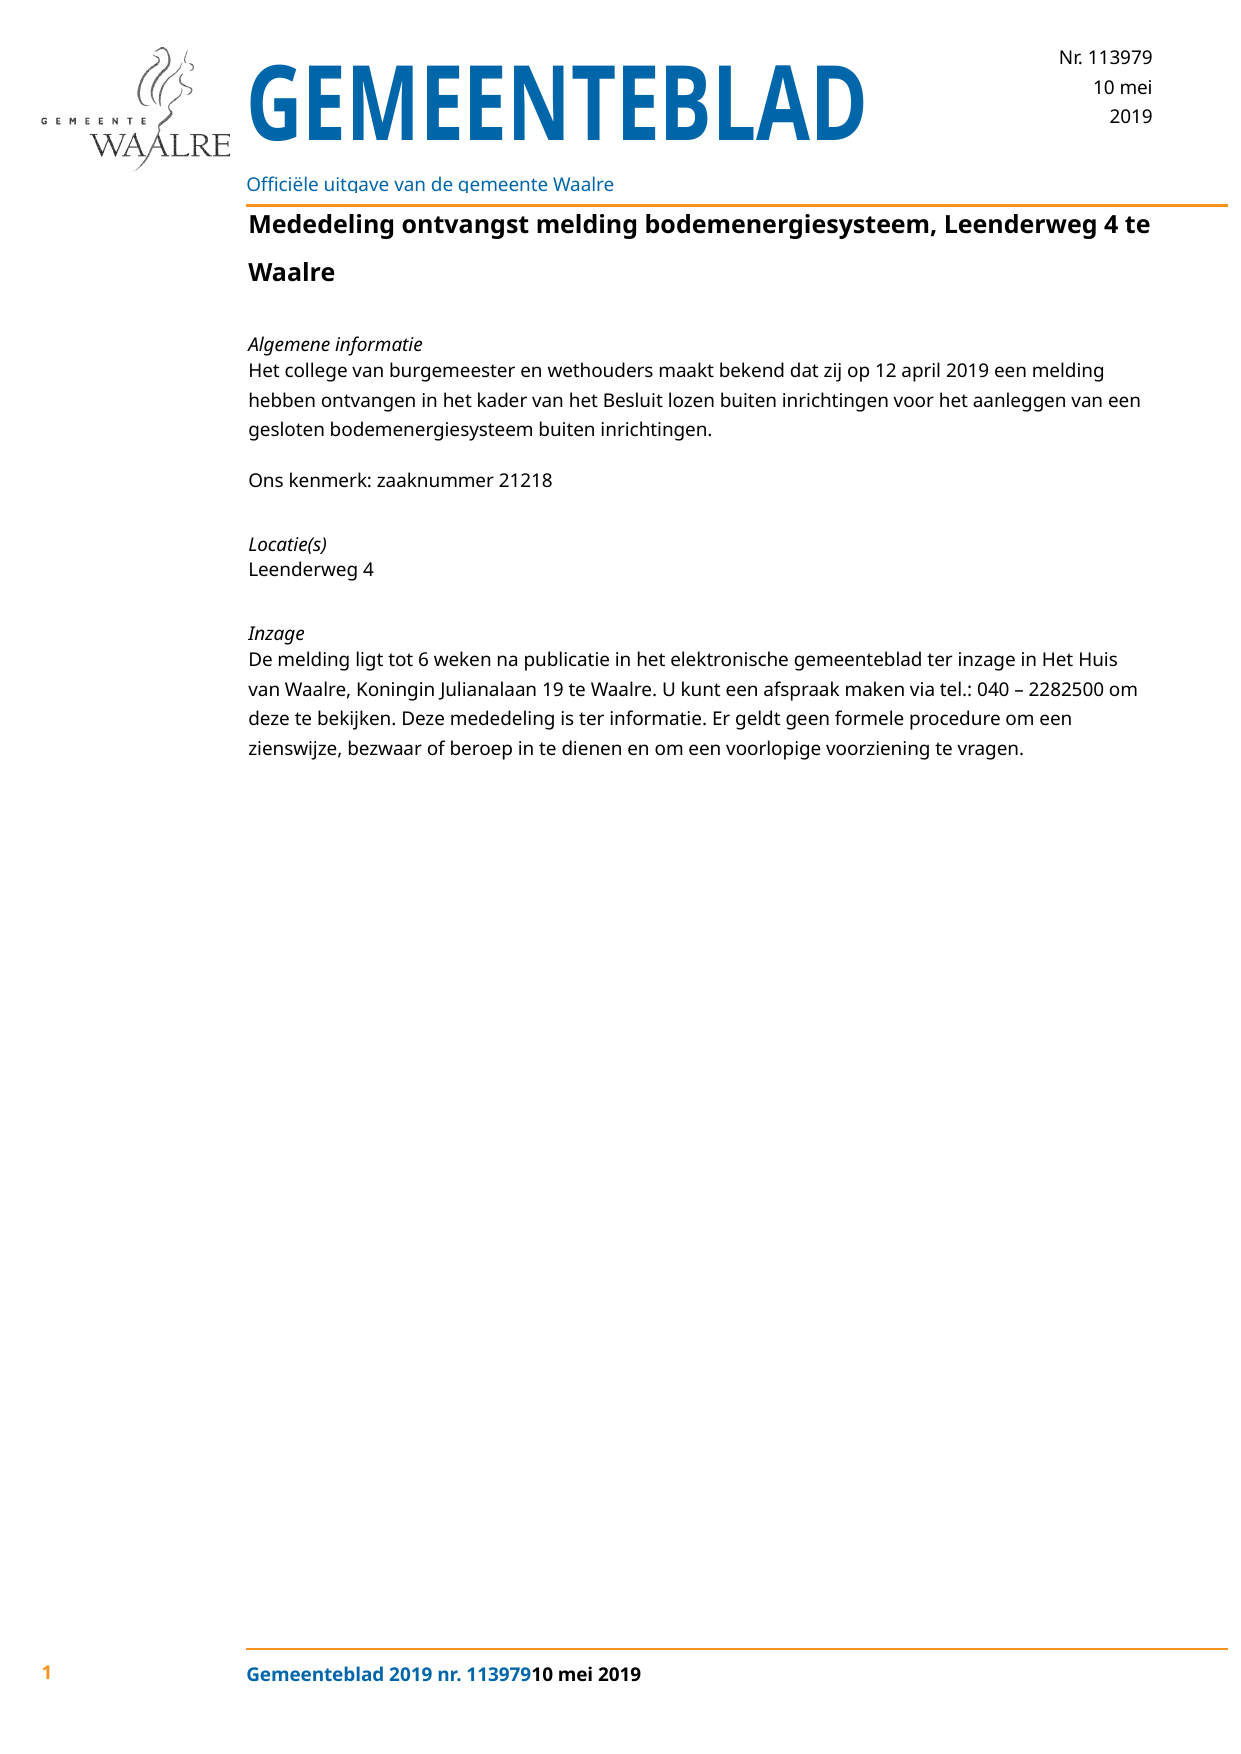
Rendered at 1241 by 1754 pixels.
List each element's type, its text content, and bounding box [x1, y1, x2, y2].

text Algemene informatie [248, 331, 1152, 357]
text Leenderweg 4 [248, 556, 1152, 582]
text Inzage [248, 620, 1152, 646]
text Ons kenmerk: zaaknummer 21218 [248, 467, 1152, 492]
picture [41, 47, 231, 172]
text De melding ligt tot 6 weken na publicatie in het elektronische gemeenteblad ter inzage in Het Huis van Waalre, Koningin Julianalaan 19 te Waalre. U kunt een afspraak maken via tel.: 040 – 2282500 om deze te bekijken. Deze mededeling is ter informatie. Er geldt geen formele procedure om een zienswijze, bezwaar of beroep in te dienen en om een voorlopige voorziening te vragen. [248, 646, 1152, 761]
text Het college van burgemeester en wethouders maakt bekend dat zij op 12 april 2019 een melding hebben ontvangen in het kader van het Besluit lozen buiten inrichtingen voor het aanleggen van een gesloten bodemenergiesysteem buiten inrichtingen. [248, 357, 1152, 442]
text Mededeling ontvangst melding bodemenergiesysteem, Leenderweg 4 te Waalre [248, 207, 1152, 288]
text Locatie(s) [248, 531, 1152, 556]
